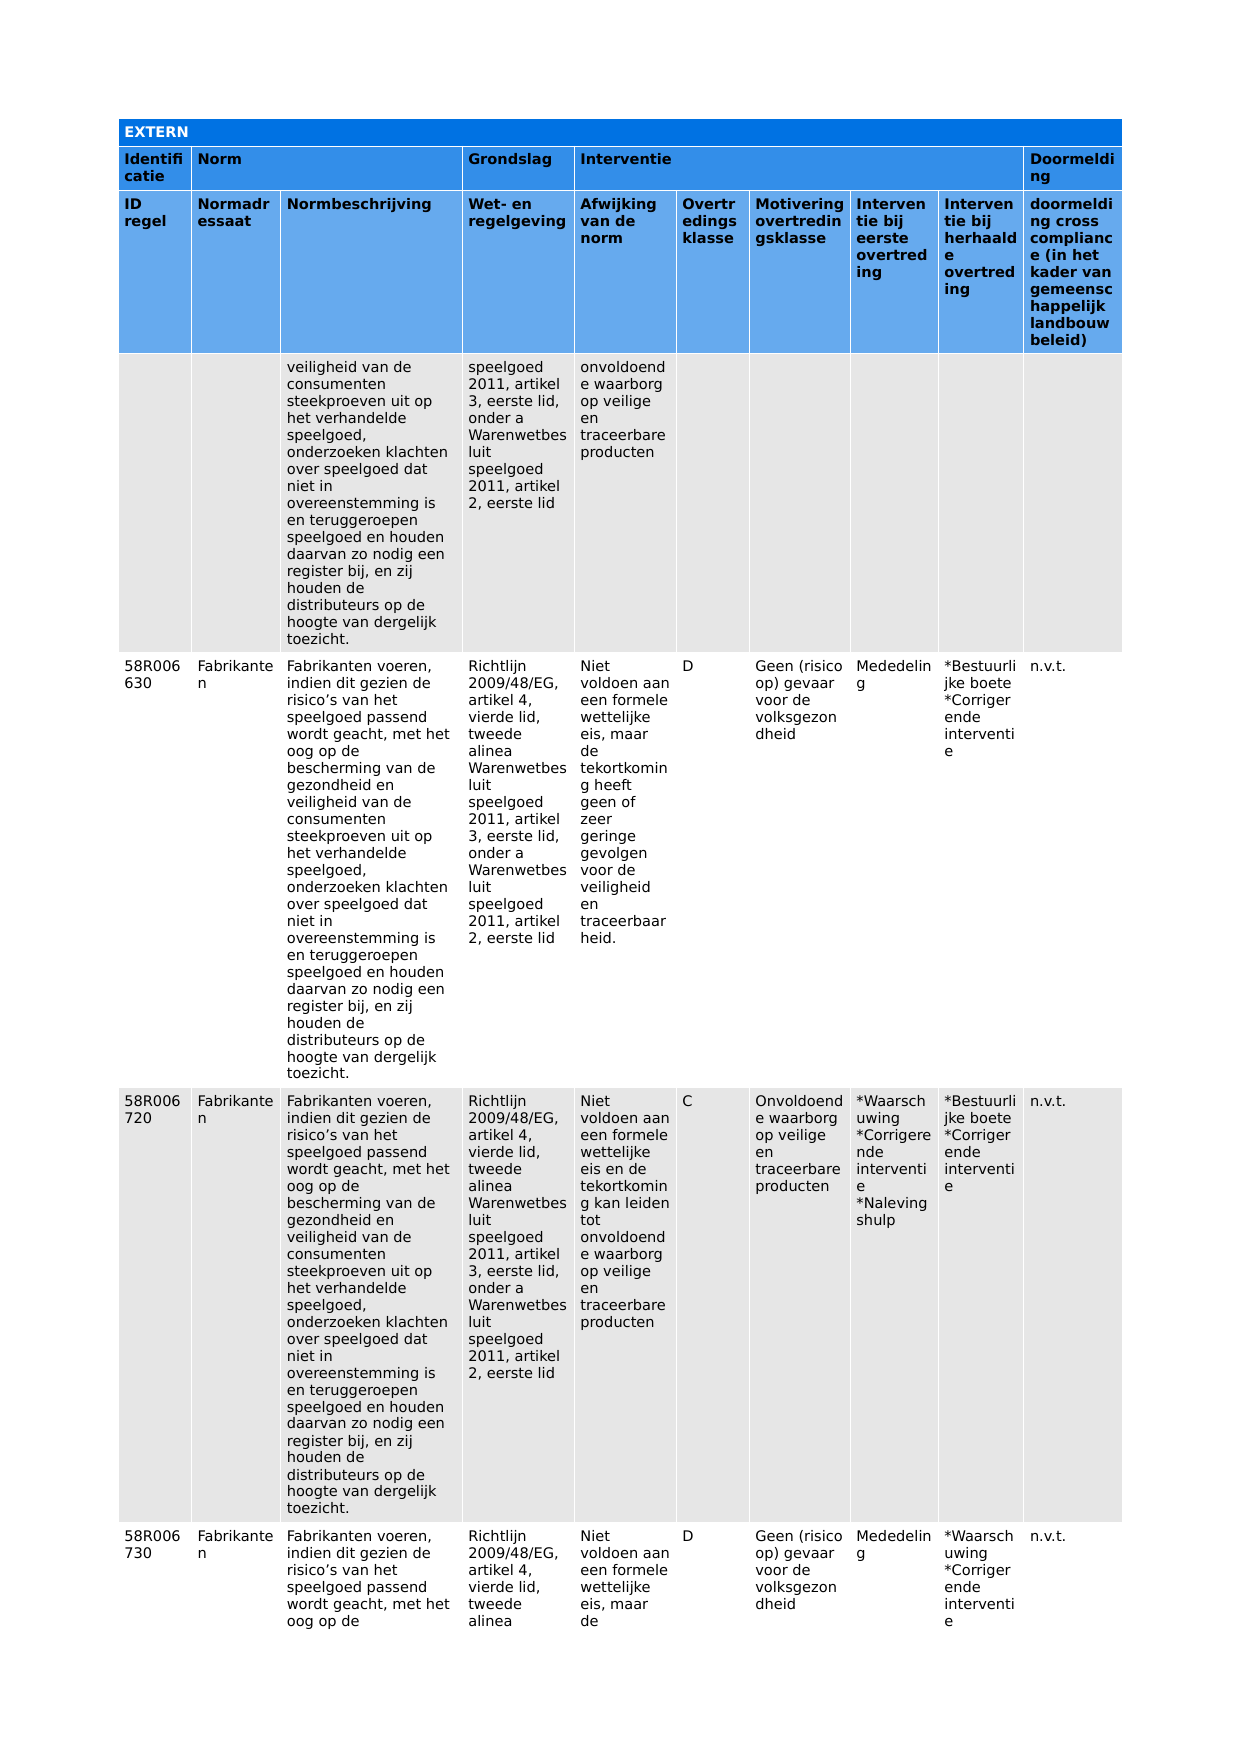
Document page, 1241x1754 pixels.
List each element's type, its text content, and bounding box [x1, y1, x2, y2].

table_cell Afwijking van de norm [575, 191, 676, 353]
table_cell Normbeschrijving [281, 191, 462, 353]
table_cell [851, 354, 938, 652]
table_cell [939, 354, 1023, 652]
table_header EXTERN [119, 119, 1122, 146]
table_cell ID regel [119, 191, 191, 353]
table_cell Doormelding [1024, 147, 1122, 190]
table_cell n.v.t. [1024, 1523, 1122, 1634]
table_cell Niet voldoen aan een formele wettelijke eis, maar de tekortkoming heeft geen of zeer geringe gevolgen voor de veiligheid en traceerbaarheid. [575, 653, 676, 1087]
table_cell Niet voldoen aan een formele wettelijke eis en de tekortkoming kan leiden tot onvoldoende waarborg op veilige en traceerbare producten [575, 1088, 676, 1522]
table_cell D [677, 1523, 749, 1634]
table_cell *Bestuurlijke boete *Corrigerende interventie [939, 653, 1023, 1087]
table_cell Geen (risico op) gevaar voor de volksgezondheid [750, 653, 850, 1087]
table_cell veiligheid van de consumenten steekproeven uit op het verhandelde speelgoed, onderzoeken klachten over speelgoed dat niet in overeenstemming is en teruggeroepen speelgoed en houden daarvan zo nodig een register bij, en zij houden de distributeurs op de hoogte van dergelijk toezicht. [281, 354, 462, 652]
table_cell Fabrikanten voeren, indien dit gezien de risico’s van het speelgoed passend wordt geacht, met het oog op de bescherming van de gezondheid en veiligheid van de consumenten steekproeven uit op het verhandelde speelgoed, onderzoeken klachten over speelgoed dat niet in overeenstemming is en teruggeroepen speelgoed en houden daarvan zo nodig een register bij, en zij houden de distributeurs op de hoogte van dergelijk toezicht. [281, 653, 462, 1087]
table_cell [1024, 354, 1122, 652]
table_cell 58R006630 [119, 653, 191, 1087]
table_cell *Waarschuwing *Corrigerende interventie *Nalevingshulp [851, 1088, 938, 1522]
table_cell Richtlijn 2009/48/EG, artikel 4, vierde lid, tweede alinea Warenwetbesluit speelgoed 2011, artikel 3, eerste lid, onder a Warenwetbesluit speelgoed 2011, artikel 2, eerste lid [463, 1088, 574, 1522]
table_cell doormelding cross compliance (in het kader van gemeenschappelijk landbouwbeleid) [1024, 191, 1122, 353]
table_cell Onvoldoende waarborg op veilige en traceerbare producten [750, 1088, 850, 1522]
table_cell Fabrikanten [192, 653, 280, 1087]
table_cell Fabrikanten [192, 1088, 280, 1522]
table_cell Richtlijn 2009/48/EG, artikel 4, vierde lid, tweede alinea [463, 1523, 574, 1634]
table_cell Grondslag [463, 147, 574, 190]
table_cell Interventie bij herhaalde overtreding [939, 191, 1023, 353]
table_cell Overtredingsklasse [677, 191, 749, 353]
table_cell speelgoed 2011, artikel 3, eerste lid, onder a Warenwetbesluit speelgoed 2011, artikel 2, eerste lid [463, 354, 574, 652]
table_cell [750, 354, 850, 652]
table_cell [192, 354, 280, 652]
table_cell Wet- en regelgeving [463, 191, 574, 353]
table_cell Motivering overtredingsklasse [750, 191, 850, 353]
table_cell Fabrikanten voeren, indien dit gezien de risico’s van het speelgoed passend wordt geacht, met het oog op de bescherming van de gezondheid en veiligheid van de consumenten steekproeven uit op het verhandelde speelgoed, onderzoeken klachten over speelgoed dat niet in overeenstemming is en teruggeroepen speelgoed en houden daarvan zo nodig een register bij, en zij houden de distributeurs op de hoogte van dergelijk toezicht. [281, 1088, 462, 1522]
table_cell 58R006720 [119, 1088, 191, 1522]
table_cell Normadressaat [192, 191, 280, 353]
table_cell Identificatie [119, 147, 191, 190]
table_cell Fabrikanten voeren, indien dit gezien de risico’s van het speelgoed passend wordt geacht, met het oog op de [281, 1523, 462, 1634]
table_cell Niet voldoen aan een formele wettelijke eis, maar de [575, 1523, 676, 1634]
table_cell *Bestuurlijke boete *Corrigerende interventie [939, 1088, 1023, 1522]
table_cell Norm [192, 147, 462, 190]
table_cell D [677, 653, 749, 1087]
table_cell [677, 354, 749, 652]
table_cell Mededeling [851, 1523, 938, 1634]
table_cell onvoldoende waarborg op veilige en traceerbare producten [575, 354, 676, 652]
table_cell Mededeling [851, 653, 938, 1087]
table_cell Geen (risico op) gevaar voor de volksgezondheid [750, 1523, 850, 1634]
table_cell C [677, 1088, 749, 1522]
table_cell *Waarschuwing *Corrigerende interventie [939, 1523, 1023, 1634]
table_cell 58R006730 [119, 1523, 191, 1634]
table_cell Interventie bij eerste overtreding [851, 191, 938, 353]
table_cell Interventie [575, 147, 1023, 190]
table_cell [119, 354, 191, 652]
table_cell Richtlijn 2009/48/EG, artikel 4, vierde lid, tweede alinea Warenwetbesluit speelgoed 2011, artikel 3, eerste lid, onder a Warenwetbesluit speelgoed 2011, artikel 2, eerste lid [463, 653, 574, 1087]
table_cell n.v.t. [1024, 653, 1122, 1087]
table_cell n.v.t. [1024, 1088, 1122, 1522]
table_cell Fabrikanten [192, 1523, 280, 1634]
